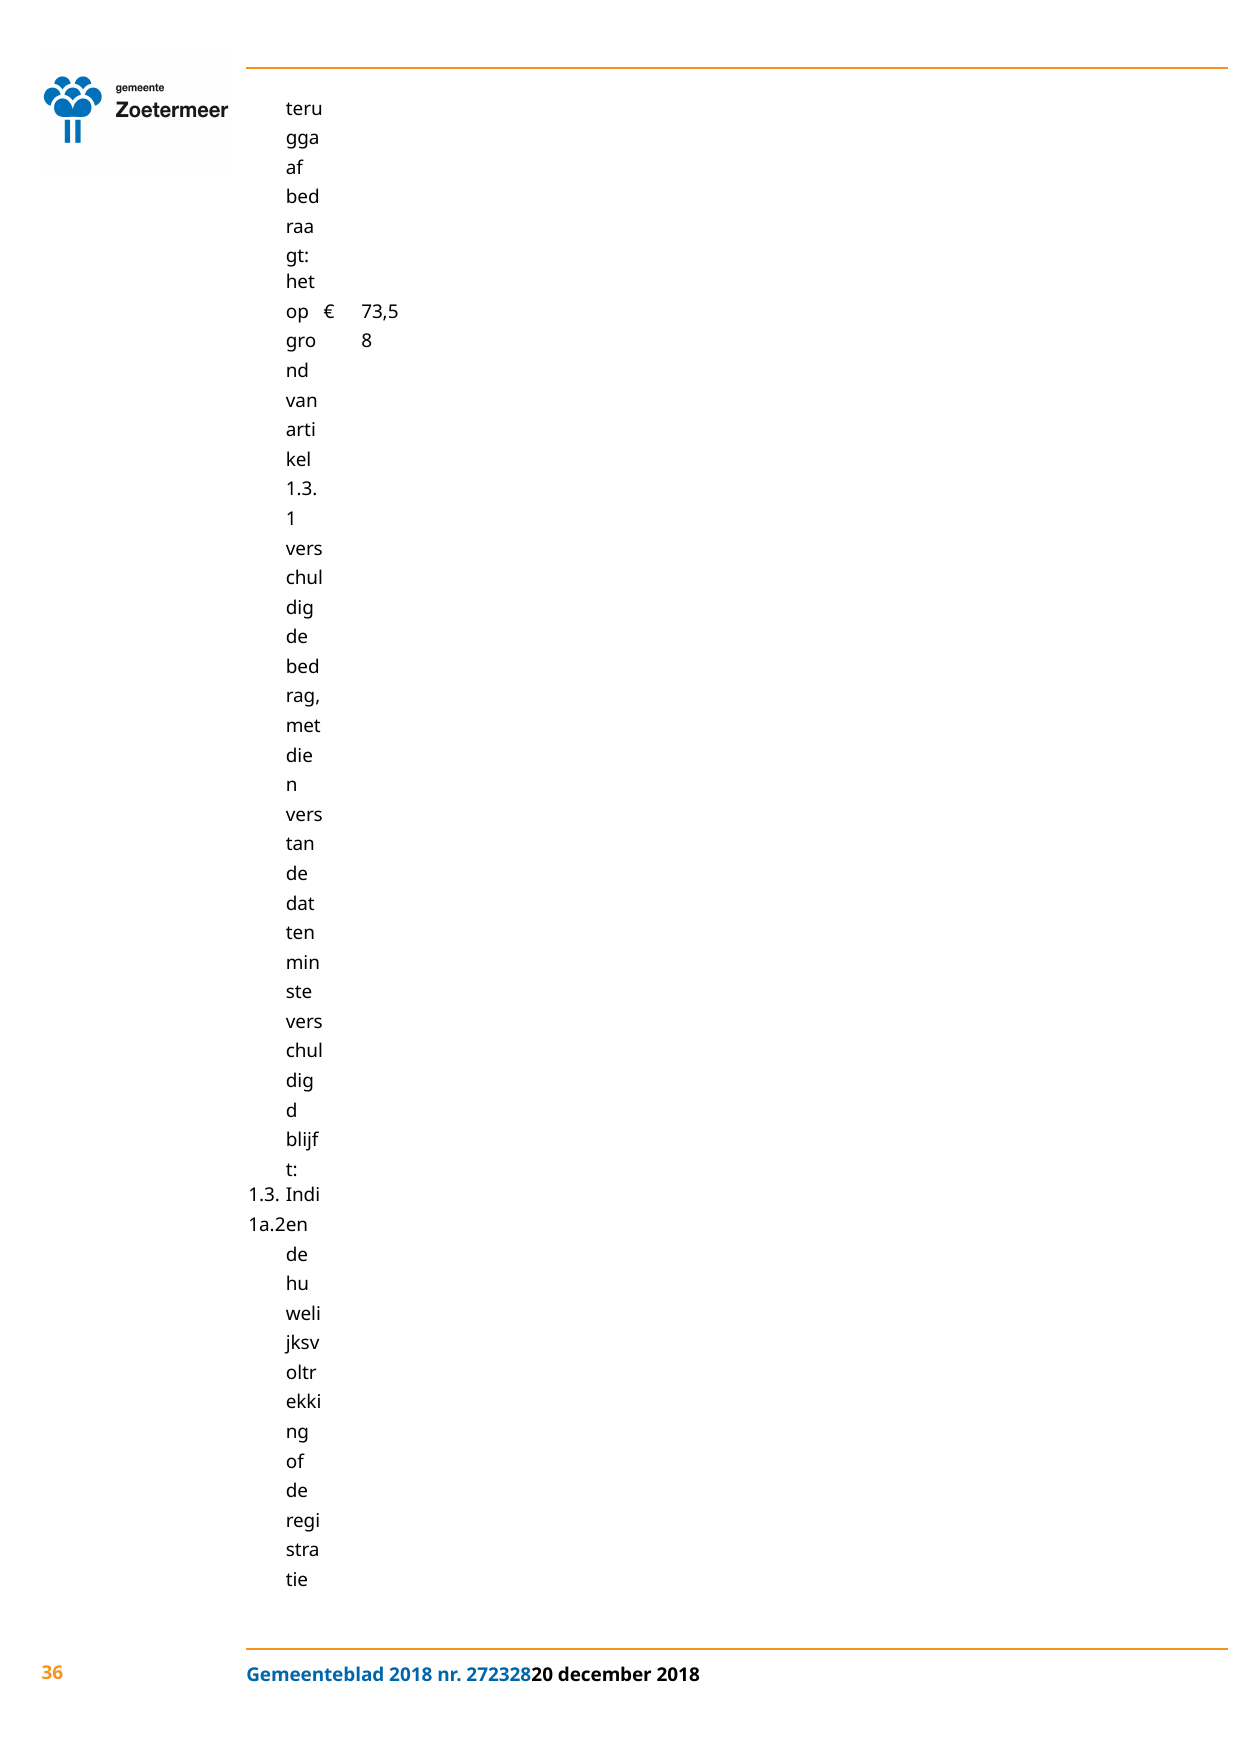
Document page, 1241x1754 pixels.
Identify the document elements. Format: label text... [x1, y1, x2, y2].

table_cell het op grond van artikel 1.3.1 verschuldigde bedrag, met dien verstande dat tenminste verschuldigd blijft: [286, 269, 323, 1182]
picture [41, 47, 231, 172]
table_cell [399, 1182, 436, 1592]
table_cell € [323, 269, 361, 1182]
table_cell 1.3.1a.2 [248, 1182, 286, 1592]
table_cell [323, 95, 361, 268]
table_cell teruggaaf bedraagt: [286, 95, 323, 268]
table_cell [323, 1182, 361, 1592]
table_cell [248, 95, 286, 268]
table_cell [399, 95, 436, 268]
table_cell 73,58 [361, 269, 398, 1182]
table_cell [361, 1182, 398, 1592]
table_cell [399, 269, 436, 1182]
table_cell [248, 269, 286, 1182]
table_cell Indien de huwelijksvoltrekking of de registratie [286, 1182, 323, 1592]
table_cell [361, 95, 398, 268]
